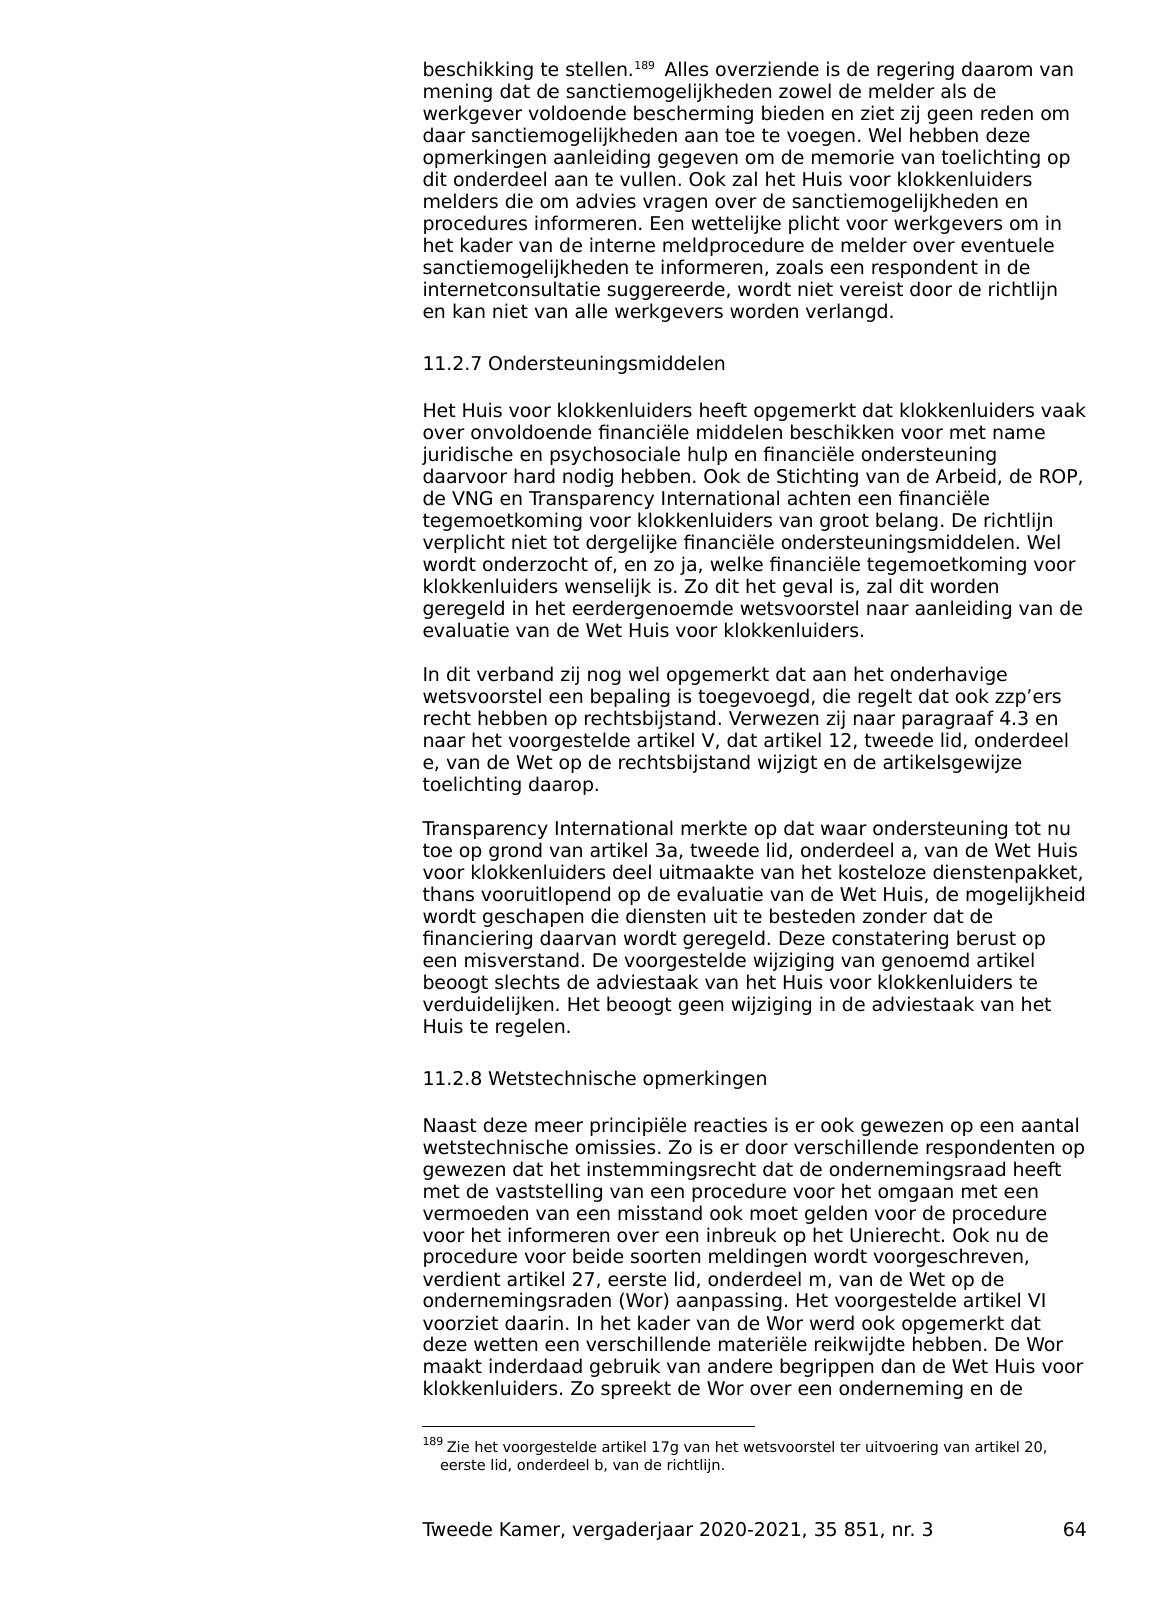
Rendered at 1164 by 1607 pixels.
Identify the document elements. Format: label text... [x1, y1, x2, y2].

text Het Huis voor klokkenluiders heeft opgemerkt dat klokkenluiders vaak over onvoldoende financiële middelen beschikken voor met name juridische en psychosociale hulp en financiële ondersteuning daarvoor hard nodig hebben. Ook de Stichting van de Arbeid, de ROP, de VNG en Transparency International achten een financiële tegemoetkoming voor klokkenluiders van groot belang. De richtlijn verplicht niet tot dergelijke financiële ondersteuningsmiddelen. Wel wordt onderzocht of, en zo ja, welke financiële tegemoetkoming voor klokkenluiders wenselijk is. Zo dit het geval is, zal dit worden geregeld in het eerdergenoemde wetsvoorstel naar aanleiding van de evaluatie van de Wet Huis voor klokkenluiders. [422, 400, 1087, 642]
subtitle 11.2.7 Ondersteuningsmiddelen [422, 353, 1087, 375]
text Zie het voorgestelde artikel 17g van het wetsvoorstel ter uitvoering van artikel 20, eerste lid, onderdeel b, van de richtlijn. [422, 1435, 1087, 1474]
text In dit verband zij nog wel opgemerkt dat aan het onderhavige wetsvoorstel een bepaling is toegevoegd, die regelt dat ook zzp’ers recht hebben op rechtsbijstand. Verwezen zij naar paragraaf 4.3 en naar het voorgestelde artikel V, dat artikel 12, tweede lid, onderdeel e, van de Wet op de rechtsbijstand wijzigt en de artikelsgewijze toelichting daarop. [422, 664, 1087, 796]
text Naast deze meer principiële reacties is er ook gewezen op een aantal wetstechnische omissies. Zo is er door verschillende respondenten op gewezen dat het instemmingsrecht dat de ondernemingsraad heeft met de vaststelling van een procedure voor het omgaan met een vermoeden van een misstand ook moet gelden voor de procedure voor het informeren over een inbreuk op het Unierecht. Ook nu de procedure voor beide soorten meldingen wordt voorgeschreven, verdient artikel 27, eerste lid, onderdeel m, van de Wet op de ondernemingsraden (Wor) aanpassing. Het voorgestelde artikel VI voorziet daarin. In het kader van de Wor werd ook opgemerkt dat deze wetten een verschillende materiële reikwijdte hebben. De Wor maakt inderdaad gebruik van andere begrippen dan de Wet Huis voor klokkenluiders. Zo spreekt de Wor over een onderneming en de [422, 1114, 1087, 1400]
text Transparency International merkte op dat waar ondersteuning tot nu toe op grond van artikel 3a, tweede lid, onderdeel a, van de Wet Huis voor klokkenluiders deel uitmaakte van het kosteloze dienstenpakket, thans vooruitlopend op de evaluatie van de Wet Huis, de mogelijkheid wordt geschapen die diensten uit te besteden zonder dat de financiering daarvan wordt geregeld. Deze constatering berust op een misverstand. De voorgestelde wijziging van genoemd artikel beoogt slechts de adviestaak van het Huis voor klokkenluiders te verduidelijken. Het beoogt geen wijziging in de adviestaak van het Huis te regelen. [422, 818, 1087, 1038]
subtitle 11.2.8 Wetstechnische opmerkingen [422, 1068, 1087, 1089]
text beschikking te stellen. Alles overziende is de regering daarom van mening dat de sanctiemogelijkheden zowel de melder als de werkgever voldoende bescherming bieden en ziet zij geen reden om daar sanctiemogelijkheden aan toe te voegen. Wel hebben deze opmerkingen aanleiding gegeven om de memorie van toelichting op dit onderdeel aan te vullen. Ook zal het Huis voor klokkenluiders melders die om advies vragen over de sanctiemogelijkheden en procedures informeren. Een wettelijke plicht voor werkgevers om in het kader van de interne meldprocedure de melder over eventuele sanctiemogelijkheden te informeren, zoals een respondent in de internetconsultatie suggereerde, wordt niet vereist door de richtlijn en kan niet van alle werkgevers worden verlangd. [422, 59, 1087, 323]
